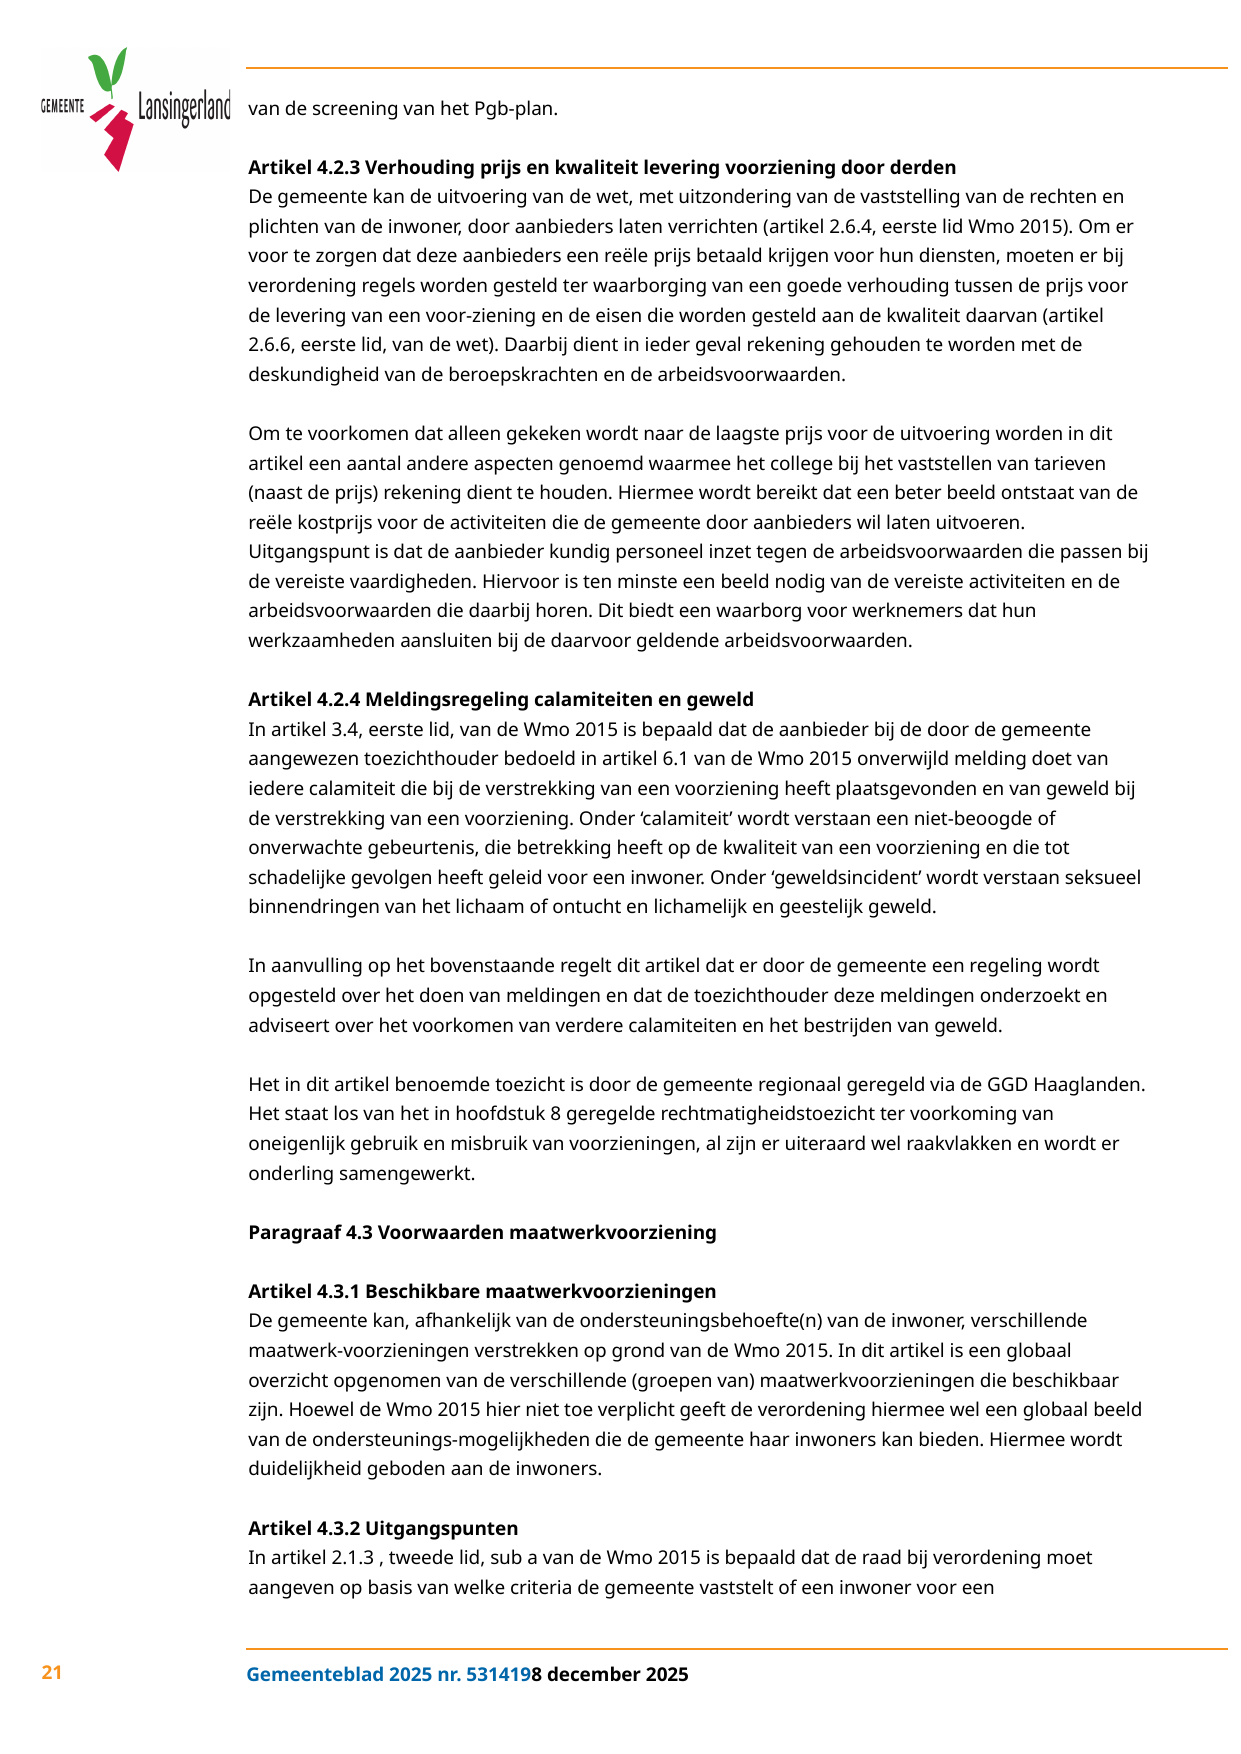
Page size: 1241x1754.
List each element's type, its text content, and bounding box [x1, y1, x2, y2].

picture [41, 47, 231, 172]
text Artikel 4.3.2 Uitgangspunten [248, 1515, 1152, 1541]
text Artikel 4.3.1 Beschikbare maatwerkvoorzieningen [248, 1278, 1152, 1304]
text van de screening van het Pgb-plan. [248, 95, 1152, 121]
text Het in dit artikel benoemde toezicht is door de gemeente regionaal geregeld via de GGD Haaglanden. Het staat los van het in hoofdstuk 8 geregelde rechtmatigheidstoezicht ter voorkoming van oneigenlijk gebruik en misbruik van voorzieningen, al zijn er uiteraard wel raakvlakken en wordt er onderling samengewerkt. [248, 1071, 1152, 1186]
text In aanvulling op het bovenstaande regelt dit artikel dat er door de gemeente een regeling wordt opgesteld over het doen van meldingen en dat de toezichthouder deze meldingen onderzoekt en adviseert over het voorkomen van verdere calamiteiten en het bestrijden van geweld. [248, 953, 1152, 1038]
text De gemeente kan de uitvoering van de wet, met uitzondering van de vaststelling van de rechten en plichten van de inwoner, door aanbieders laten verrichten (artikel 2.6.4, eerste lid Wmo 2015). Om er voor te zorgen dat deze aanbieders een reële prijs betaald krijgen voor hun diensten, moeten er bij verordening regels worden gesteld ter waarborging van een goede verhouding tussen de prijs voor de levering van een voor-ziening en de eisen die worden gesteld aan de kwaliteit daarvan (artikel 2.6.6, eerste lid, van de wet). Daarbij dient in ieder geval rekening gehouden te worden met de deskundigheid van de beroepskrachten en de arbeidsvoorwaarden. [248, 183, 1152, 387]
text In artikel 3.4, eerste lid, van de Wmo 2015 is bepaald dat de aanbieder bij de door de gemeente aangewezen toezichthouder bedoeld in artikel 6.1 van de Wmo 2015 onverwijld melding doet van iedere calamiteit die bij de verstrekking van een voorziening heeft plaatsgevonden en van geweld bij de verstrekking van een voorziening. Onder ‘calamiteit’ wordt verstaan een niet-beoogde of onverwachte gebeurtenis, die betrekking heeft op de kwaliteit van een voorziening en die tot schadelijke gevolgen heeft geleid voor een inwoner. Onder ‘geweldsincident’ wordt verstaan seksueel binnendringen van het lichaam of ontucht en lichamelijk en geestelijk geweld. [248, 716, 1152, 919]
text In artikel 2.1.3 , tweede lid, sub a van de Wmo 2015 is bepaald dat de raad bij verordening moet aangeven op basis van welke criteria de gemeente vaststelt of een inwoner voor een [248, 1544, 1152, 1600]
text Artikel 4.2.3 Verhouding prijs en kwaliteit levering voorziening door derden [248, 154, 1152, 180]
text Artikel 4.2.4 Meldingsregeling calamiteiten en geweld [248, 686, 1152, 712]
text De gemeente kan, afhankelijk van de ondersteuningsbehoefte(n) van de inwoner, verschillende maatwerk-voorzieningen verstrekken op grond van de Wmo 2015. In dit artikel is een globaal overzicht opgenomen van de verschillende (groepen van) maatwerkvoorzieningen die beschikbaar zijn. Hoewel de Wmo 2015 hier niet toe verplicht geeft de verordening hiermee wel een globaal beeld van de ondersteunings-mogelijkheden die de gemeente haar inwoners kan bieden. Hiermee wordt duidelijkheid geboden aan de inwoners. [248, 1308, 1152, 1481]
text Om te voorkomen dat alleen gekeken wordt naar de laagste prijs voor de uitvoering worden in dit artikel een aantal andere aspecten genoemd waarmee het college bij het vaststellen van tarieven (naast de prijs) rekening dient te houden. Hiermee wordt bereikt dat een beter beeld ontstaat van de reële kostprijs voor de activiteiten die de gemeente door aanbieders wil laten uitvoeren. Uitgangspunt is dat de aanbieder kundig personeel inzet tegen de arbeidsvoorwaarden die passen bij de vereiste vaardigheden. Hiervoor is ten minste een beeld nodig van de vereiste activiteiten en de arbeidsvoorwaarden die daarbij horen. Dit biedt een waarborg voor werknemers dat hun werkzaamheden aansluiten bij de daarvoor geldende arbeidsvoorwaarden. [248, 420, 1152, 653]
text Paragraaf 4.3 Voorwaarden maatwerkvoorziening [248, 1219, 1152, 1245]
